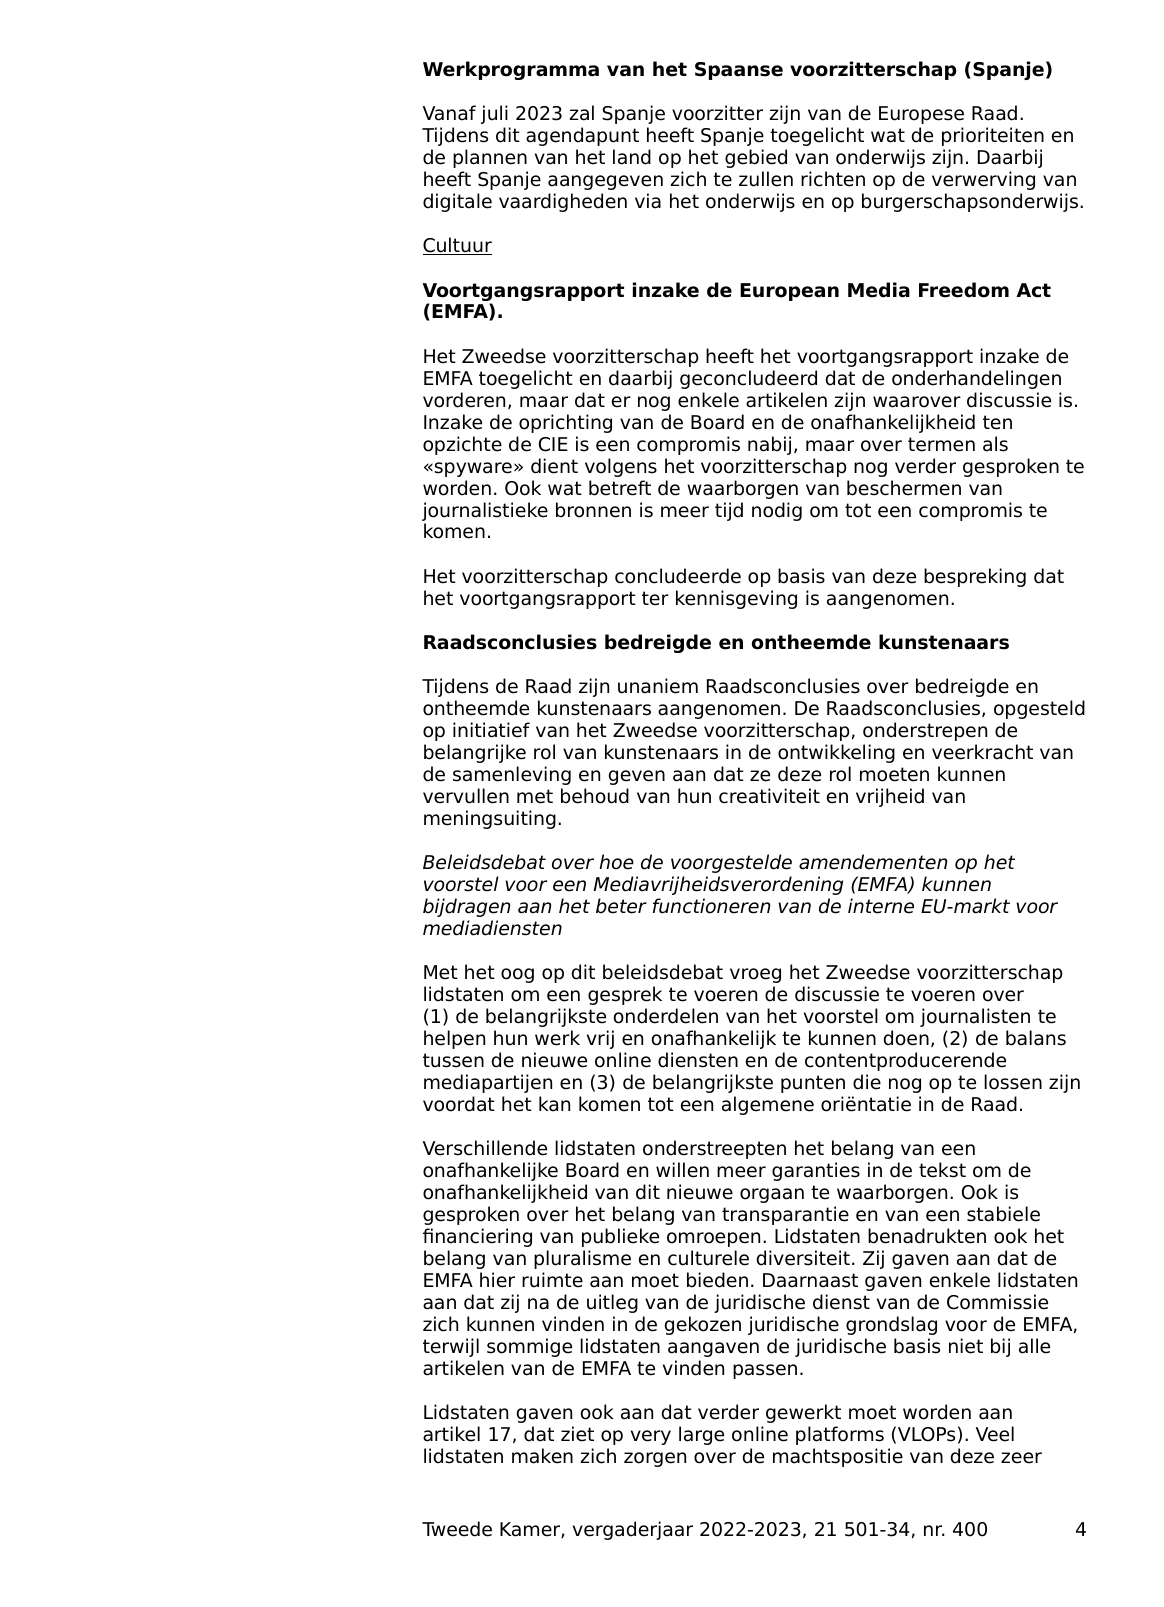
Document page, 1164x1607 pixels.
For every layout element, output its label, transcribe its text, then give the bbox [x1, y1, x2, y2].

subtitle Cultuur [422, 235, 1087, 257]
text Met het oog op dit beleidsdebat vroeg het Zweedse voorzitterschap lidstaten om een gesprek te voeren de discussie te voeren over (1) de belangrijkste onderdelen van het voorstel om journalisten te helpen hun werk vrij en onafhankelijk te kunnen doen, (2) de balans tussen de nieuwe online diensten en de contentproducerende mediapartijen en (3) de belangrijkste punten die nog op te lossen zijn voordat het kan komen tot een algemene oriëntatie in de Raad. [422, 962, 1087, 1116]
subtitle Werkprogramma van het Spaanse voorzitterschap (Spanje) [422, 59, 1087, 81]
text Verschillende lidstaten onderstreepten het belang van een onafhankelijke Board en willen meer garanties in de tekst om de onafhankelijkheid van dit nieuwe orgaan te waarborgen. Ook is gesproken over het belang van transparantie en van een stabiele financiering van publieke omroepen. Lidstaten benadrukten ook het belang van pluralisme en culturele diversiteit. Zij gaven aan dat de EMFA hier ruimte aan moet bieden. Daarnaast gaven enkele lidstaten aan dat zij na de uitleg van de juridische dienst van de Commissie zich kunnen vinden in de gekozen juridische grondslag voor de EMFA, terwijl sommige lidstaten aangaven de juridische basis niet bij alle artikelen van de EMFA te vinden passen. [422, 1138, 1087, 1380]
text Tijdens de Raad zijn unaniem Raadsconclusies over bedreigde en ontheemde kunstenaars aangenomen. De Raadsconclusies, opgesteld op initiatief van het Zweedse voorzitterschap, onderstrepen de belangrijke rol van kunstenaars in de ontwikkeling en veerkracht van de samenleving en geven aan dat ze deze rol moeten kunnen vervullen met behoud van hun creativiteit en vrijheid van meningsuiting. [422, 676, 1087, 830]
subtitle Raadsconclusies bedreigde en ontheemde kunstenaars [422, 632, 1087, 654]
text Lidstaten gaven ook aan dat verder gewerkt moet worden aan artikel 17, dat ziet op very large online platforms (VLOPs). Veel lidstaten maken zich zorgen over de machtspositie van deze zeer [422, 1402, 1087, 1468]
subtitle Voortgangsrapport inzake de European Media Freedom Act (EMFA). [422, 279, 1087, 323]
text Het voorzitterschap concludeerde op basis van deze bespreking dat het voortgangsrapport ter kennisgeving is aangenomen. [422, 566, 1087, 609]
text Vanaf juli 2023 zal Spanje voorzitter zijn van de Europese Raad. Tijdens dit agendapunt heeft Spanje toegelicht wat de prioriteiten en de plannen van het land op het gebied van onderwijs zijn. Daarbij heeft Spanje aangegeven zich te zullen richten op de verwerving van digitale vaardigheden via het onderwijs en op burgerschapsonderwijs. [422, 103, 1087, 213]
subtitle Beleidsdebat over hoe de voorgestelde amendementen op het voorstel voor een Mediavrijheidsverordening (EMFA) kunnen bijdragen aan het beter functioneren van de interne EU-markt voor mediadiensten [422, 852, 1087, 940]
text Het Zweedse voorzitterschap heeft het voortgangsrapport inzake de EMFA toegelicht en daarbij geconcludeerd dat de onderhandelingen vorderen, maar dat er nog enkele artikelen zijn waarover discussie is. Inzake de oprichting van de Board en de onafhankelijkheid ten opzichte de CIE is een compromis nabij, maar over termen als «spyware» dient volgens het voorzitterschap nog verder gesproken te worden. Ook wat betreft de waarborgen van beschermen van journalistieke bronnen is meer tijd nodig om tot een compromis te komen. [422, 346, 1087, 543]
